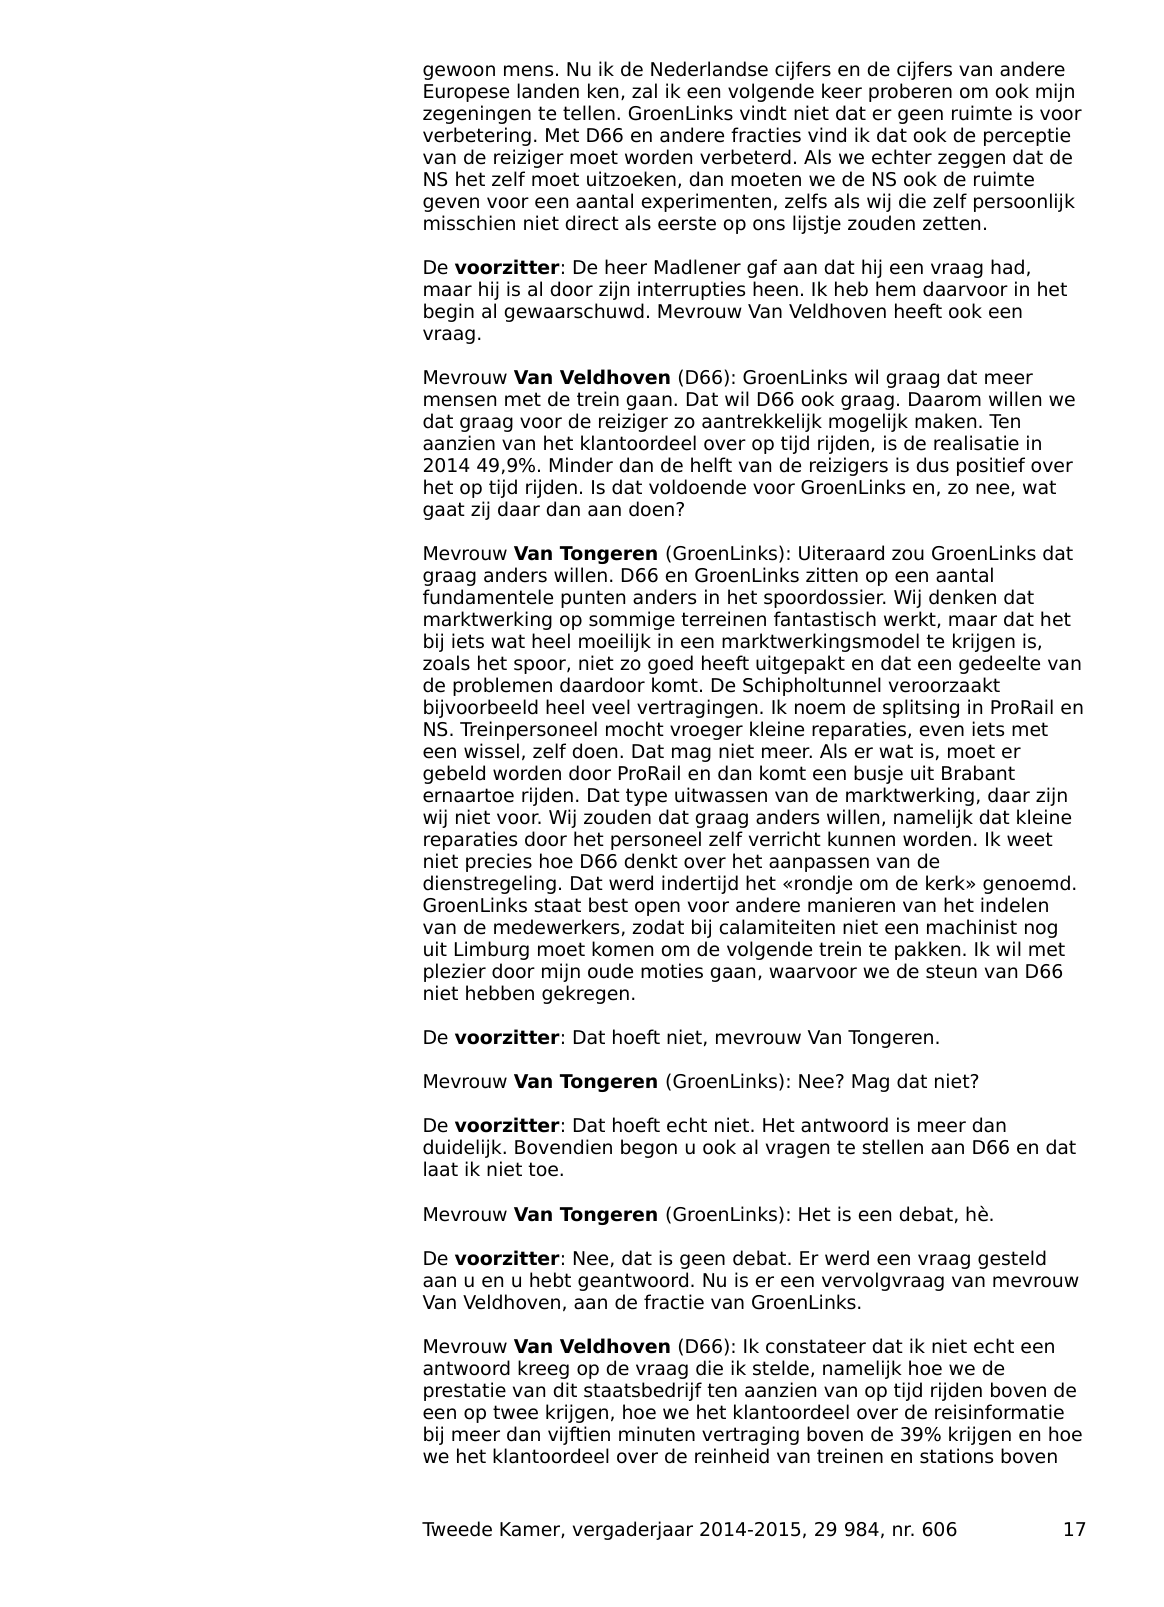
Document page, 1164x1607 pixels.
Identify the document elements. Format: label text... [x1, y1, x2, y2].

text De voorzitter: De heer Madlener gaf aan dat hij een vraag had, maar hij is al door zijn interrupties heen. Ik heb hem daarvoor in het begin al gewaarschuwd. Mevrouw Van Veldhoven heeft ook een vraag. [422, 257, 1087, 345]
text gewoon mens. Nu ik de Nederlandse cijfers en de cijfers van andere Europese landen ken, zal ik een volgende keer proberen om ook mijn zegeningen te tellen. GroenLinks vindt niet dat er geen ruimte is voor verbetering. Met D66 en andere fracties vind ik dat ook de perceptie van de reiziger moet worden verbeterd. Als we echter zeggen dat de NS het zelf moet uitzoeken, dan moeten we de NS ook de ruimte geven voor een aantal experimenten, zelfs als wij die zelf persoonlijk misschien niet direct als eerste op ons lijstje zouden zetten. [422, 59, 1087, 235]
text Mevrouw Van Tongeren (GroenLinks): Het is een debat, hè. [422, 1203, 1087, 1225]
text Mevrouw Van Tongeren (GroenLinks): Uiteraard zou GroenLinks dat graag anders willen. D66 en GroenLinks zitten op een aantal fundamentele punten anders in het spoordossier. Wij denken dat marktwerking op sommige terreinen fantastisch werkt, maar dat het bij iets wat heel moeilijk in een marktwerkingsmodel te krijgen is, zoals het spoor, niet zo goed heeft uitgepakt en dat een gedeelte van de problemen daardoor komt. De Schipholtunnel veroorzaakt bijvoorbeeld heel veel vertragingen. Ik noem de splitsing in ProRail en NS. Treinpersoneel mocht vroeger kleine reparaties, even iets met een wissel, zelf doen. Dat mag niet meer. Als er wat is, moet er gebeld worden door ProRail en dan komt een busje uit Brabant ernaartoe rijden. Dat type uitwassen van de marktwerking, daar zijn wij niet voor. Wij zouden dat graag anders willen, namelijk dat kleine reparaties door het personeel zelf verricht kunnen worden. Ik weet niet precies hoe D66 denkt over het aanpassen van de dienstregeling. Dat werd indertijd het «rondje om de kerk» genoemd. GroenLinks staat best open voor andere manieren van het indelen van de medewerkers, zodat bij calamiteiten niet een machinist nog uit Limburg moet komen om de volgende trein te pakken. Ik wil met plezier door mijn oude moties gaan, waarvoor we de steun van D66 niet hebben gekregen. [422, 543, 1087, 1005]
text De voorzitter: Dat hoeft niet, mevrouw Van Tongeren. [422, 1027, 1087, 1049]
text Mevrouw Van Tongeren (GroenLinks): Nee? Mag dat niet? [422, 1071, 1087, 1093]
text Mevrouw Van Veldhoven (D66): GroenLinks wil graag dat meer mensen met de trein gaan. Dat wil D66 ook graag. Daarom willen we dat graag voor de reiziger zo aantrekkelijk mogelijk maken. Ten aanzien van het klantoordeel over op tijd rijden, is de realisatie in 2014 49,9%. Minder dan de helft van de reizigers is dus positief over het op tijd rijden. Is dat voldoende voor GroenLinks en, zo nee, wat gaat zij daar dan aan doen? [422, 367, 1087, 521]
text De voorzitter: Dat hoeft echt niet. Het antwoord is meer dan duidelijk. Bovendien begon u ook al vragen te stellen aan D66 en dat laat ik niet toe. [422, 1115, 1087, 1181]
text Mevrouw Van Veldhoven (D66): Ik constateer dat ik niet echt een antwoord kreeg op de vraag die ik stelde, namelijk hoe we de prestatie van dit staatsbedrijf ten aanzien van op tijd rijden boven de een op twee krijgen, hoe we het klantoordeel over de reisinformatie bij meer dan vijftien minuten vertraging boven de 39% krijgen en hoe we het klantoordeel over de reinheid van treinen en stations boven [422, 1336, 1087, 1468]
text De voorzitter: Nee, dat is geen debat. Er werd een vraag gesteld aan u en u hebt geantwoord. Nu is er een vervolgvraag van mevrouw Van Veldhoven, aan de fractie van GroenLinks. [422, 1248, 1087, 1313]
